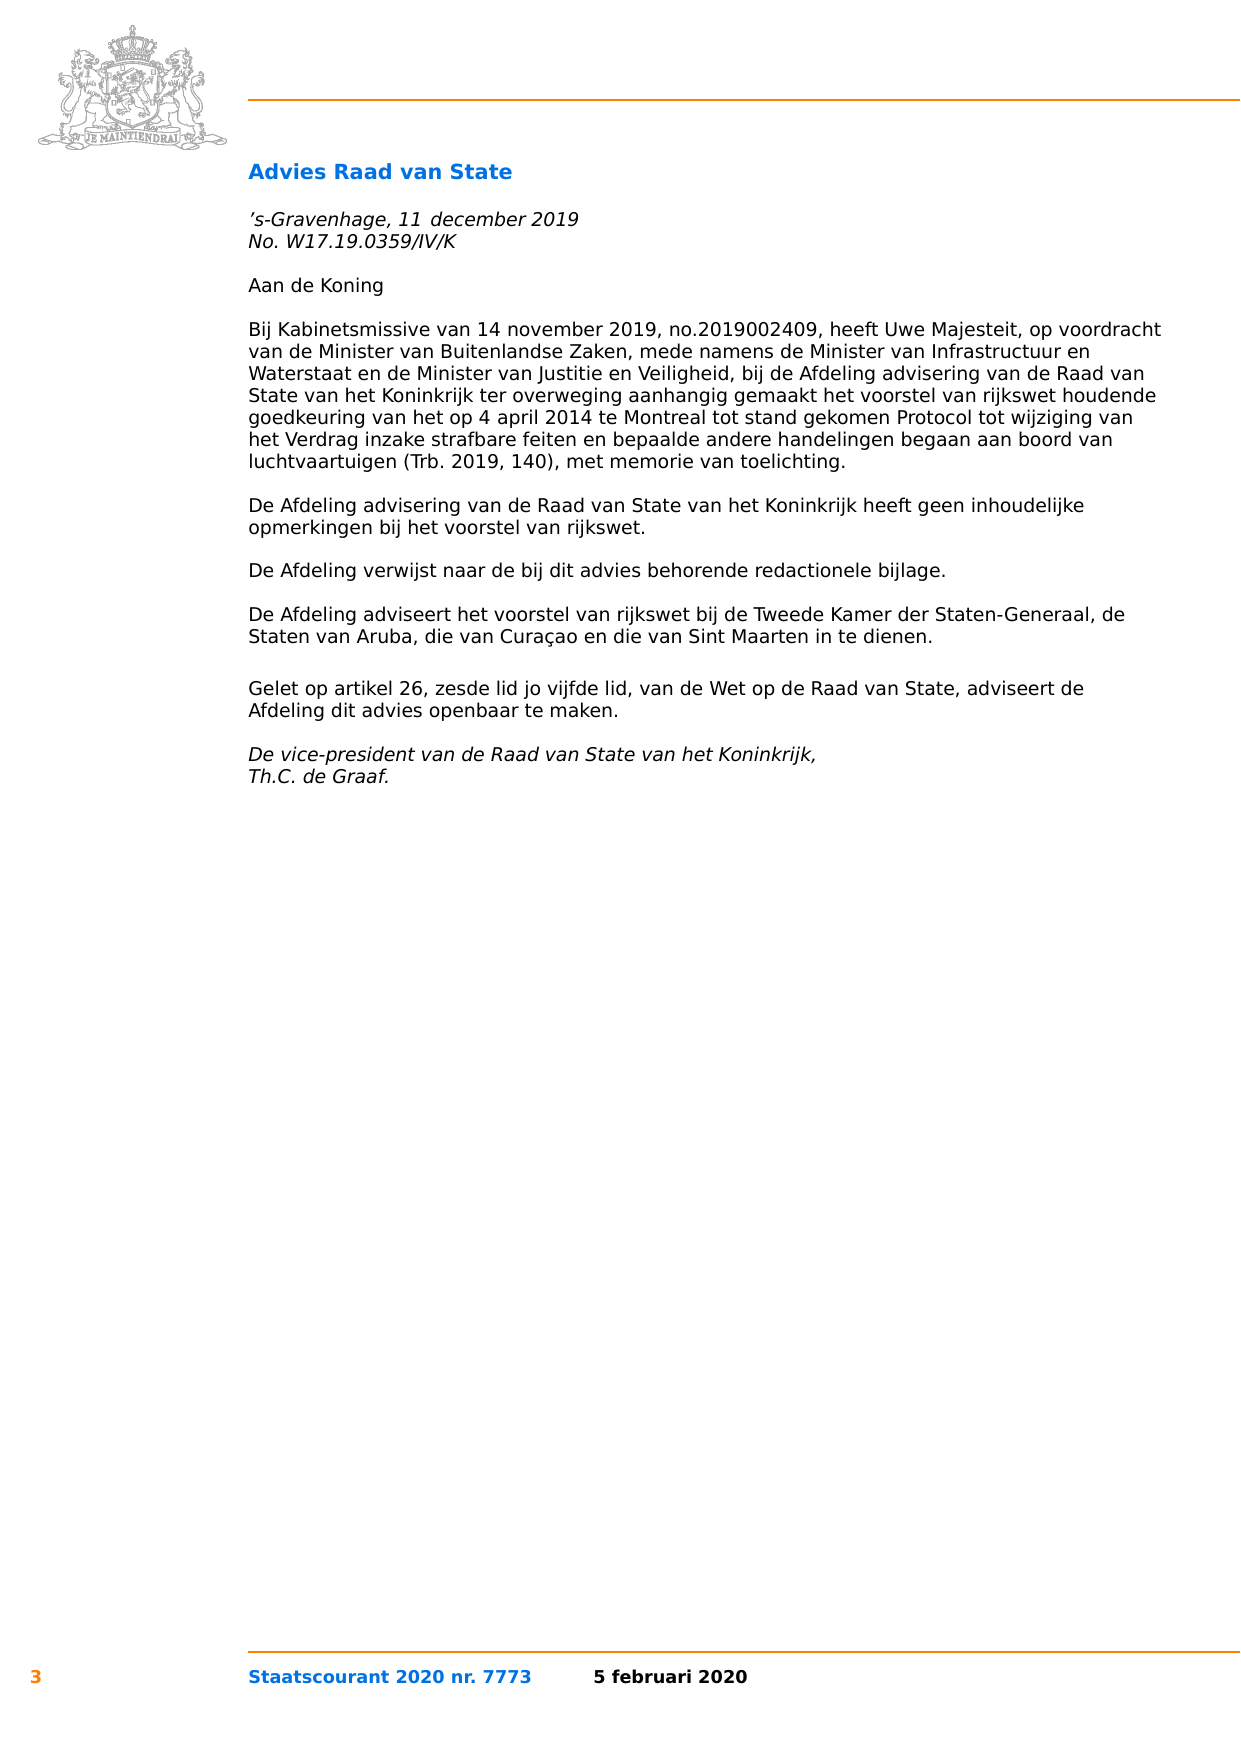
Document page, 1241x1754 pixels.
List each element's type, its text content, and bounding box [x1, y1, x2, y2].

text Aan de Koning [248, 275, 1163, 297]
text De vice-president van de Raad van State van het Koninkrijk, Th.C. de Graaf. [248, 744, 1163, 788]
text No. W17.19.0359/IV/K [248, 231, 1163, 253]
text De Afdeling verwijst naar de bij dit advies behorende redactionele bijlage. [248, 560, 1163, 582]
subtitle Advies Raad van State [248, 160, 1163, 184]
text Gelet op artikel 26, zesde lid jo vijfde lid, van de Wet op de Raad van State, adviseert de Afdeling dit advies openbaar te maken. [248, 678, 1163, 722]
text De Afdeling advisering van de Raad van State van het Koninkrijk heeft geen inhoudelijke opmerkingen bij het voorstel van rijkswet. [248, 494, 1163, 538]
picture [38, 25, 227, 150]
text ’s-Gravenhage, 11 december 2019 [248, 209, 1163, 231]
text De Afdeling adviseert het voorstel van rijkswet bij de Tweede Kamer der Staten-Generaal, de Staten van Aruba, die van Curaçao en die van Sint Maarten in te dienen. [248, 604, 1163, 648]
text Bij Kabinetsmissive van 14 november 2019, no.2019002409, heeft Uwe Majesteit, op voordracht van de Minister van Buitenlandse Zaken, mede namens de Minister van Infrastructuur en Waterstaat en de Minister van Justitie en Veiligheid, bij de Afdeling advisering van de Raad van State van het Koninkrijk ter overweging aanhangig gemaakt het voorstel van rijkswet houdende goedkeuring van het op 4 april 2014 te Montreal tot stand gekomen Protocol tot wijziging van het Verdrag inzake strafbare feiten en bepaalde andere handelingen begaan aan boord van luchtvaartuigen (Trb. 2019, 140), met memorie van toelichting. [248, 319, 1163, 473]
